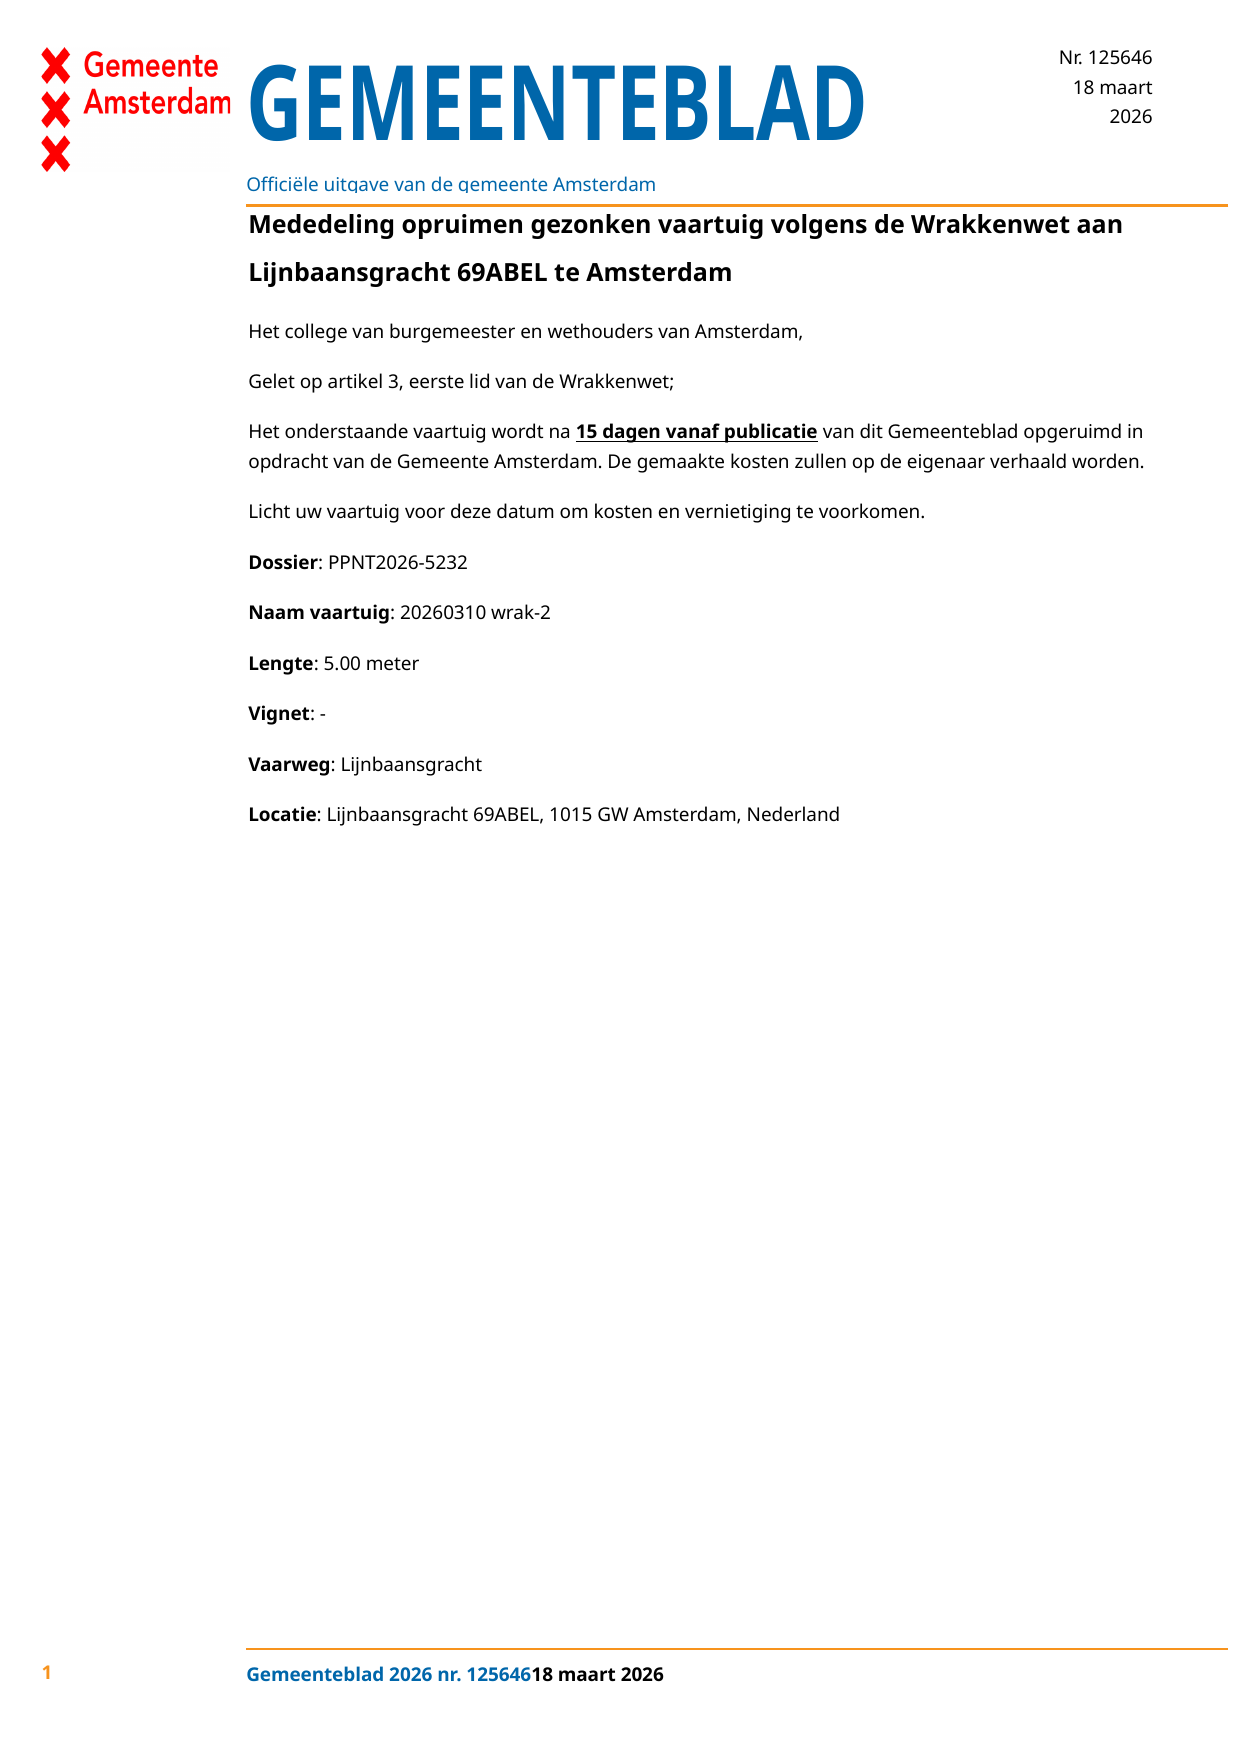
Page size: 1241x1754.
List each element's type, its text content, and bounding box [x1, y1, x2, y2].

text Naam vaartuig: 20260310 wrak-2 [248, 599, 1152, 625]
text Licht uw vaartuig voor deze datum om kosten en vernietiging te voorkomen. [248, 499, 1152, 524]
text Gelet op artikel 3, eerste lid van de Wrakkenwet; [248, 368, 1152, 394]
text Dossier: PPNT2026-5232 [248, 549, 1152, 575]
picture [41, 47, 231, 172]
text Mededeling opruimen gezonken vaartuig volgens de Wrakkenwet aan Lijnbaansgracht 69ABEL te Amsterdam [248, 207, 1152, 288]
text Lengte: 5.00 meter [248, 650, 1152, 676]
text Locatie: Lijnbaansgracht 69ABEL, 1015 GW Amsterdam, Nederland [248, 801, 1152, 827]
text Het onderstaande vaartuig wordt na 15 dagen vanaf publicatie van dit Gemeenteblad opgeruimd in opdracht van de Gemeente Amsterdam. De gemaakte kosten zullen op de eigenaar verhaald worden. [248, 419, 1152, 474]
text Vignet: - [248, 700, 1152, 726]
text Vaarweg: Lijnbaansgracht [248, 751, 1152, 777]
text Het college van burgemeester en wethouders van Amsterdam, [248, 318, 1152, 344]
